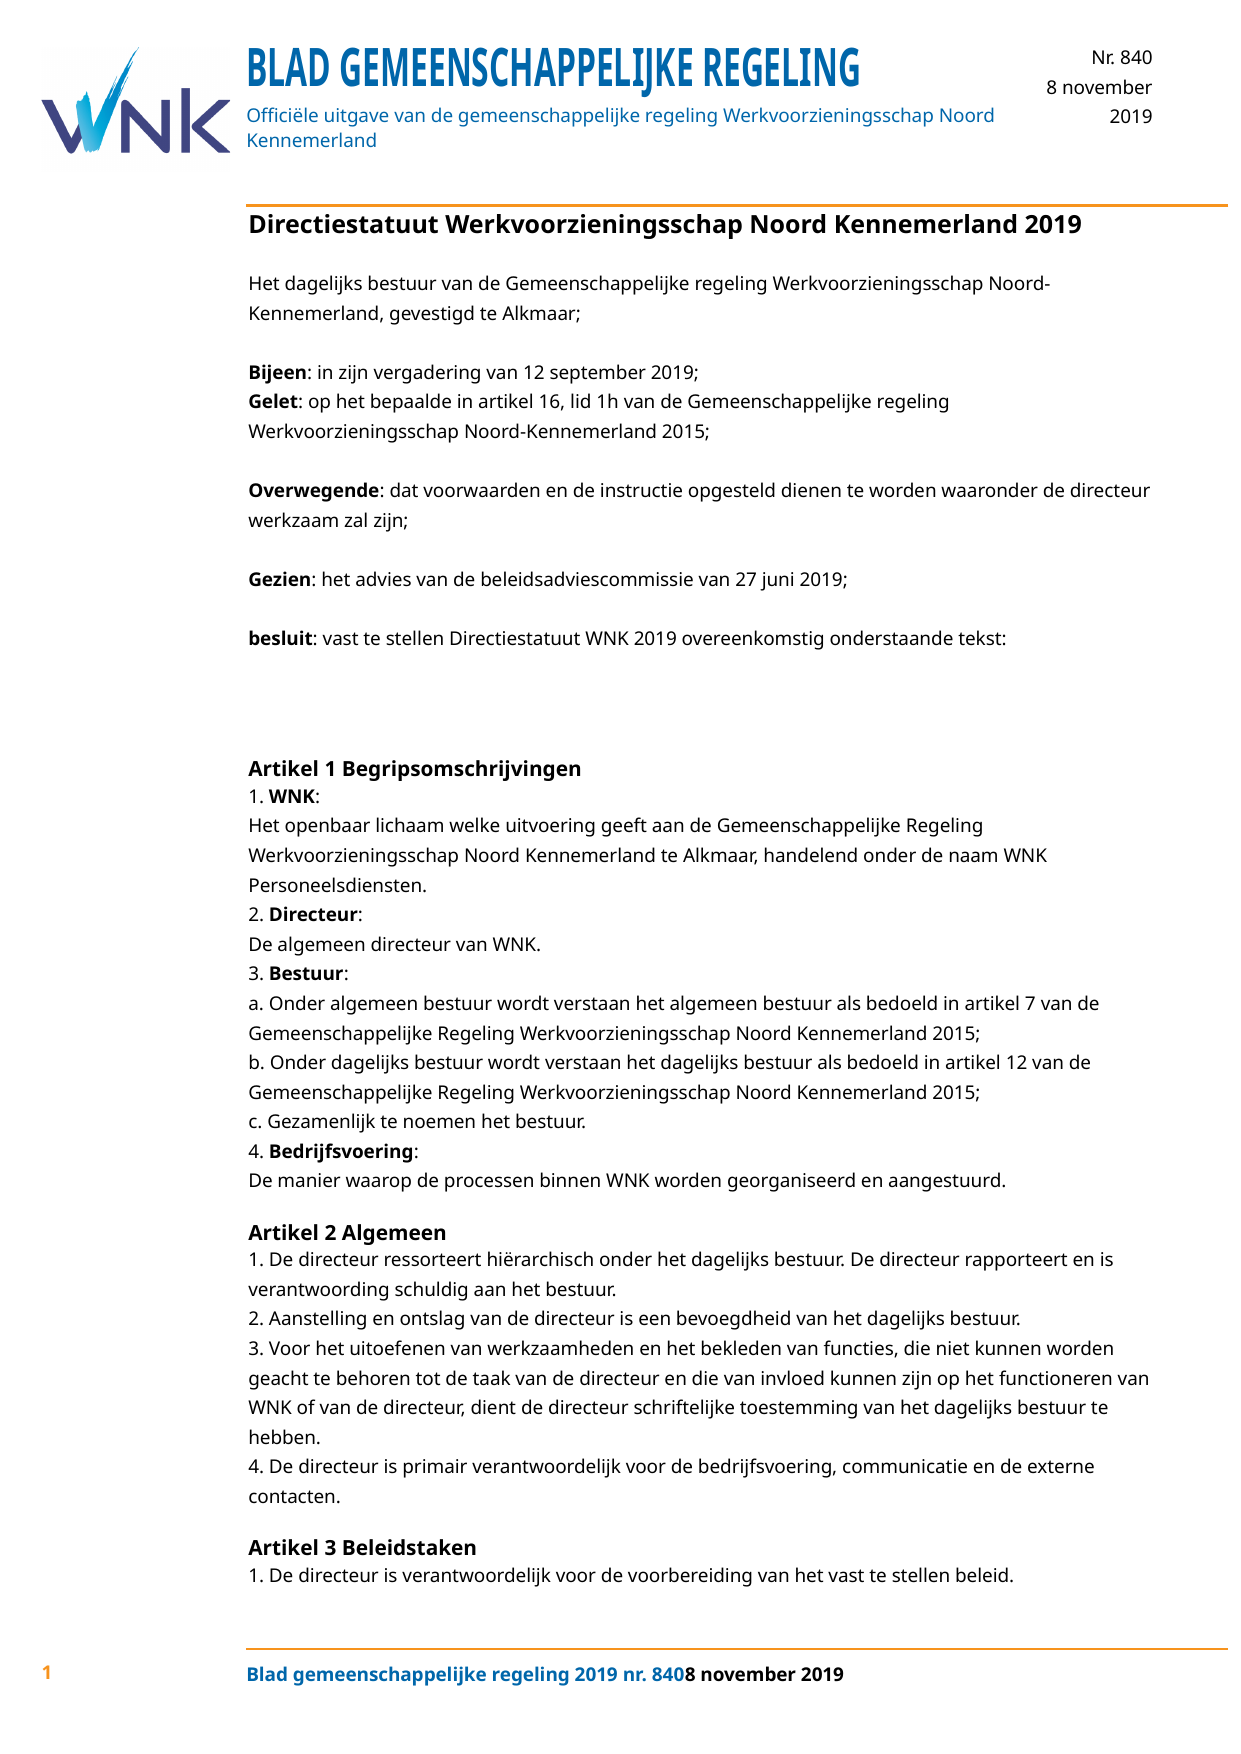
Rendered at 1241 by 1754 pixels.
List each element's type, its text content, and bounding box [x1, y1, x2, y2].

text besluit: vast te stellen Directiestatuut WNK 2019 overeenkomstig onderstaande tekst: [248, 625, 1152, 651]
text De algemeen directeur van WNK. [248, 931, 1152, 957]
text a. Onder algemeen bestuur wordt verstaan het algemeen bestuur als bedoeld in artikel 7 van de Gemeenschappelijke Regeling Werkvoorzieningsschap Noord Kennemerland 2015; [248, 990, 1152, 1045]
text 1. De directeur ressorteert hiërarchisch onder het dagelijks bestuur. De directeur rapporteert en is verantwoording schuldig aan het bestuur. [248, 1246, 1152, 1302]
text 1. De directeur is verantwoordelijk voor de voorbereiding van het vast te stellen beleid. [248, 1562, 1152, 1588]
text 4. Bedrijfsvoering: [248, 1138, 1152, 1164]
text b. Onder dagelijks bestuur wordt verstaan het dagelijks bestuur als bedoeld in artikel 12 van de Gemeenschappelijke Regeling Werkvoorzieningsschap Noord Kennemerland 2015; [248, 1049, 1152, 1104]
text 4. De directeur is primair verantwoordelijk voor de bedrijfsvoering, communicatie en de externe contacten. [248, 1453, 1152, 1509]
text 2. Directeur: [248, 901, 1152, 927]
text Artikel 2 Algemeen [248, 1218, 1152, 1246]
text 1. WNK: [248, 783, 1152, 809]
text Gelet: op het bepaalde in artikel 16, lid 1h van de Gemeenschappelijke regeling Werkvoorzieningsschap Noord-Kennemerland 2015; [248, 389, 1152, 444]
text 2. Aanstelling en ontslag van de directeur is een bevoegdheid van het dagelijks bestuur. [248, 1306, 1152, 1331]
text Directiestatuut Werkvoorzieningsschap Noord Kennemerland 2019 [248, 207, 1152, 241]
text Bijeen: in zijn vergadering van 12 september 2019; [248, 359, 1152, 385]
text Overwegende: dat voorwaarden en de instructie opgesteld dienen te worden waaronder de directeur werkzaam zal zijn; [248, 477, 1152, 533]
text Artikel 3 Beleidstaken [248, 1533, 1152, 1562]
text Artikel 1 Begripsomschrijvingen [248, 754, 1152, 783]
text 3. Bestuur: [248, 961, 1152, 986]
text c. Gezamenlijk te noemen het bestuur. [248, 1108, 1152, 1134]
text Het openbaar lichaam welke uitvoering geeft aan de Gemeenschappelijke Regeling Werkvoorzieningsschap Noord Kennemerland te Alkmaar, handelend onder de naam WNK Personeelsdiensten. [248, 813, 1152, 897]
text Gezien: het advies van de beleidsadviescommissie van 27 juni 2019; [248, 566, 1152, 592]
text Het dagelijks bestuur van de Gemeenschappelijke regeling Werkvoorzieningsschap Noord-Kennemerland, gevestigd te Alkmaar; [248, 270, 1152, 326]
picture [41, 47, 231, 172]
text De manier waarop de processen binnen WNK worden georganiseerd en aangestuurd. [248, 1168, 1152, 1193]
text 3. Voor het uitoefenen van werkzaamheden en het bekleden van functies, die niet kunnen worden geacht te behoren tot de taak van de directeur en die van invloed kunnen zijn op het functioneren van WNK of van de directeur, dient de directeur schriftelijke toestemming van het dagelijks bestuur te hebben. [248, 1335, 1152, 1450]
